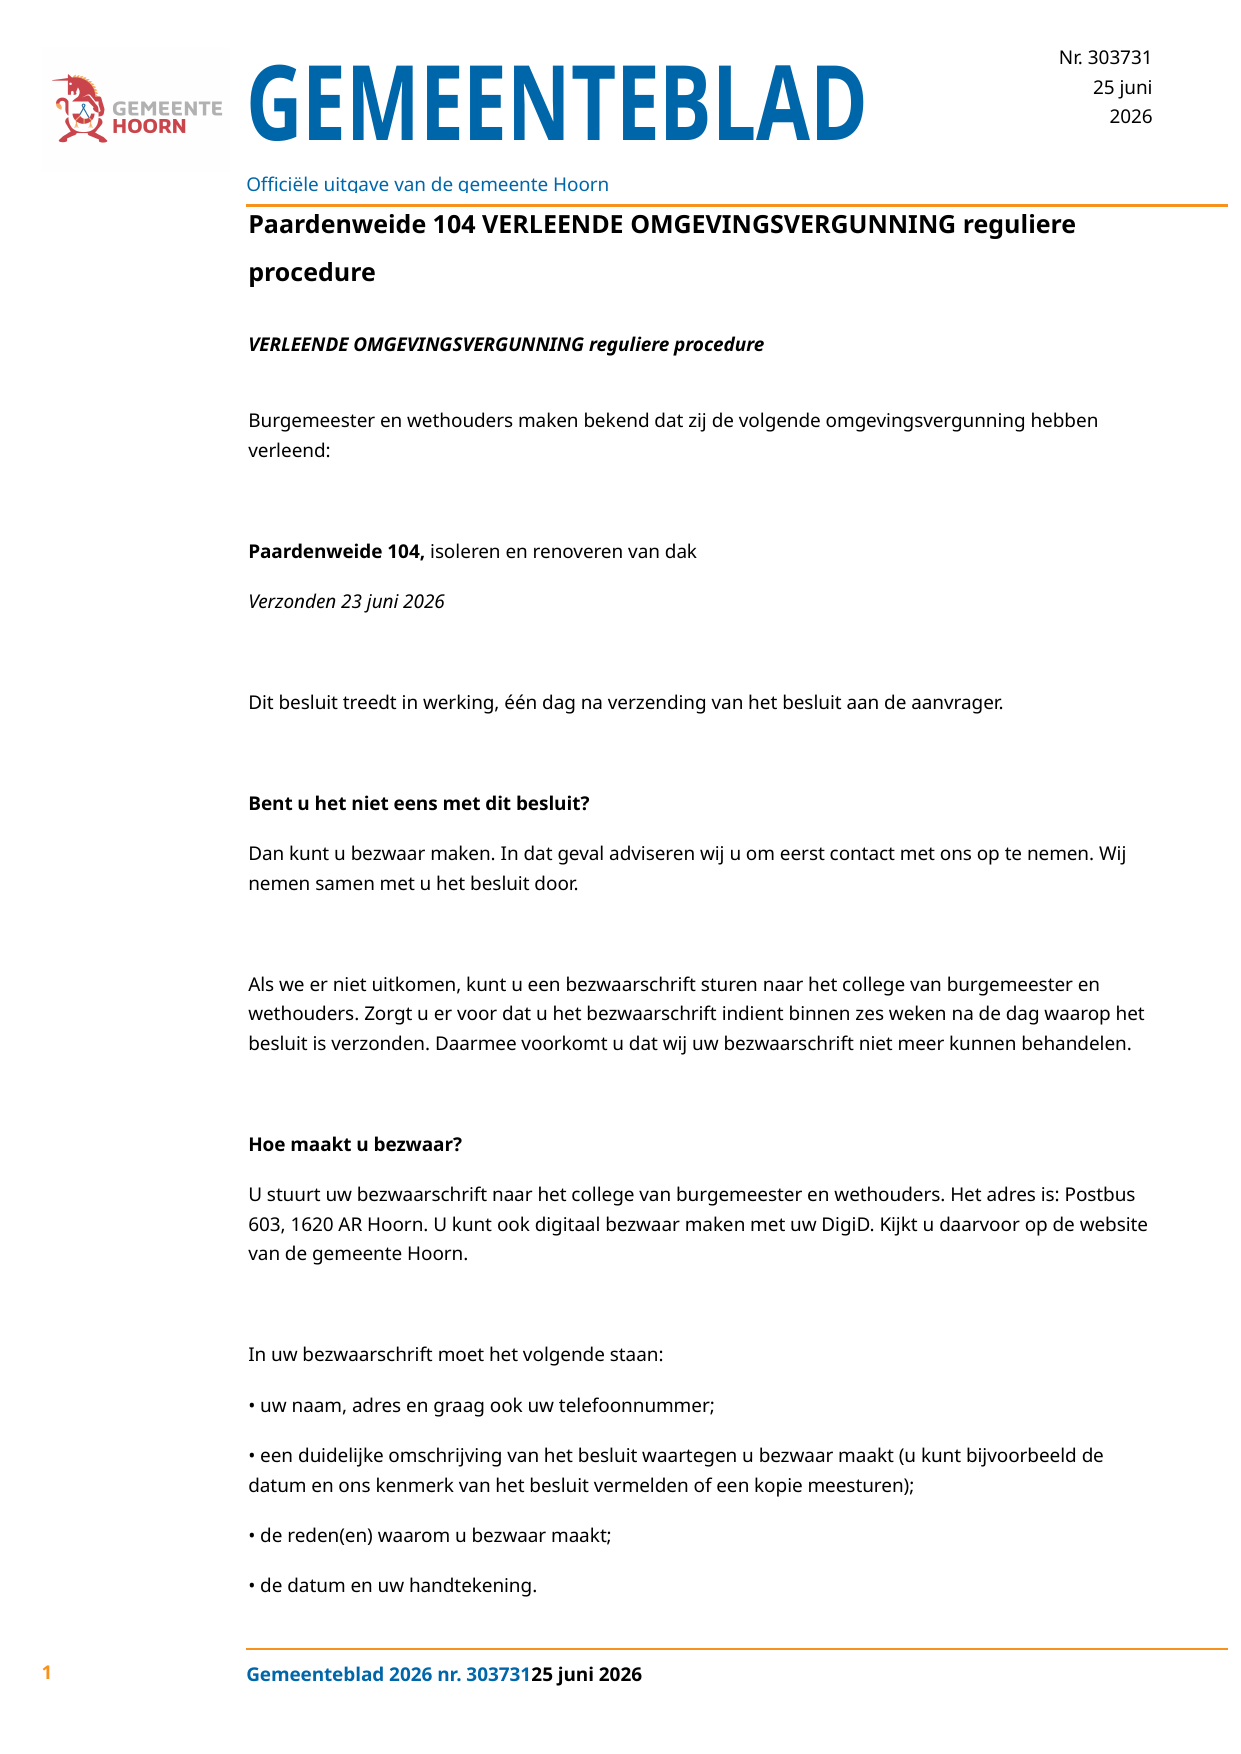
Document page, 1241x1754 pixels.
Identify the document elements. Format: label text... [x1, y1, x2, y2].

text Dit besluit treedt in werking, één dag na verzending van het besluit aan de aanvrager. [248, 689, 1152, 715]
text • uw naam, adres en graag ook uw telefoonnummer; [248, 1392, 1152, 1417]
text Paardenweide 104, isoleren en renoveren van dak [248, 538, 1152, 564]
text Burgemeester en wethouders maken bekend dat zij de volgende omgevingsvergunning hebben verleend: [248, 408, 1152, 463]
text VERLEENDE OMGEVINGSVERGUNNING reguliere procedure [248, 331, 1152, 357]
text • de reden(en) waarom u bezwaar maakt; [248, 1522, 1152, 1548]
text In uw bezwaarschrift moet het volgende staan: [248, 1341, 1152, 1367]
text Verzonden 23 juni 2026 [248, 588, 1152, 614]
text Hoe maakt u bezwaar? [248, 1131, 1152, 1157]
text Bent u het niet eens met dit besluit? [248, 790, 1152, 816]
text • een duidelijke omschrijving van het besluit waartegen u bezwaar maakt (u kunt bijvoorbeeld de datum en ons kenmerk van het besluit vermelden of een kopie meesturen); [248, 1442, 1152, 1497]
text Dan kunt u bezwaar maken. In dat geval adviseren wij u om eerst contact met ons op te nemen. Wij nemen samen met u het besluit door. [248, 841, 1152, 896]
text • de datum en uw handtekening. [248, 1573, 1152, 1598]
text U stuurt uw bezwaarschrift naar het college van burgemeester en wethouders. Het adres is: Postbus 603, 1620 AR Hoorn. U kunt ook digitaal bezwaar maken met uw DigiD. Kijkt u daarvoor op de website van de gemeente Hoorn. [248, 1181, 1152, 1266]
text Paardenweide 104 VERLEENDE OMGEVINGSVERGUNNING reguliere procedure [248, 207, 1152, 288]
text Als we er niet uitkomen, kunt u een bezwaarschrift sturen naar het college van burgemeester en wethouders. Zorgt u er voor dat u het bezwaarschrift indient binnen zes weken na de dag waarop het besluit is verzonden. Daarmee voorkomt u dat wij uw bezwaarschrift niet meer kunnen behandelen. [248, 971, 1152, 1056]
picture [41, 47, 231, 172]
